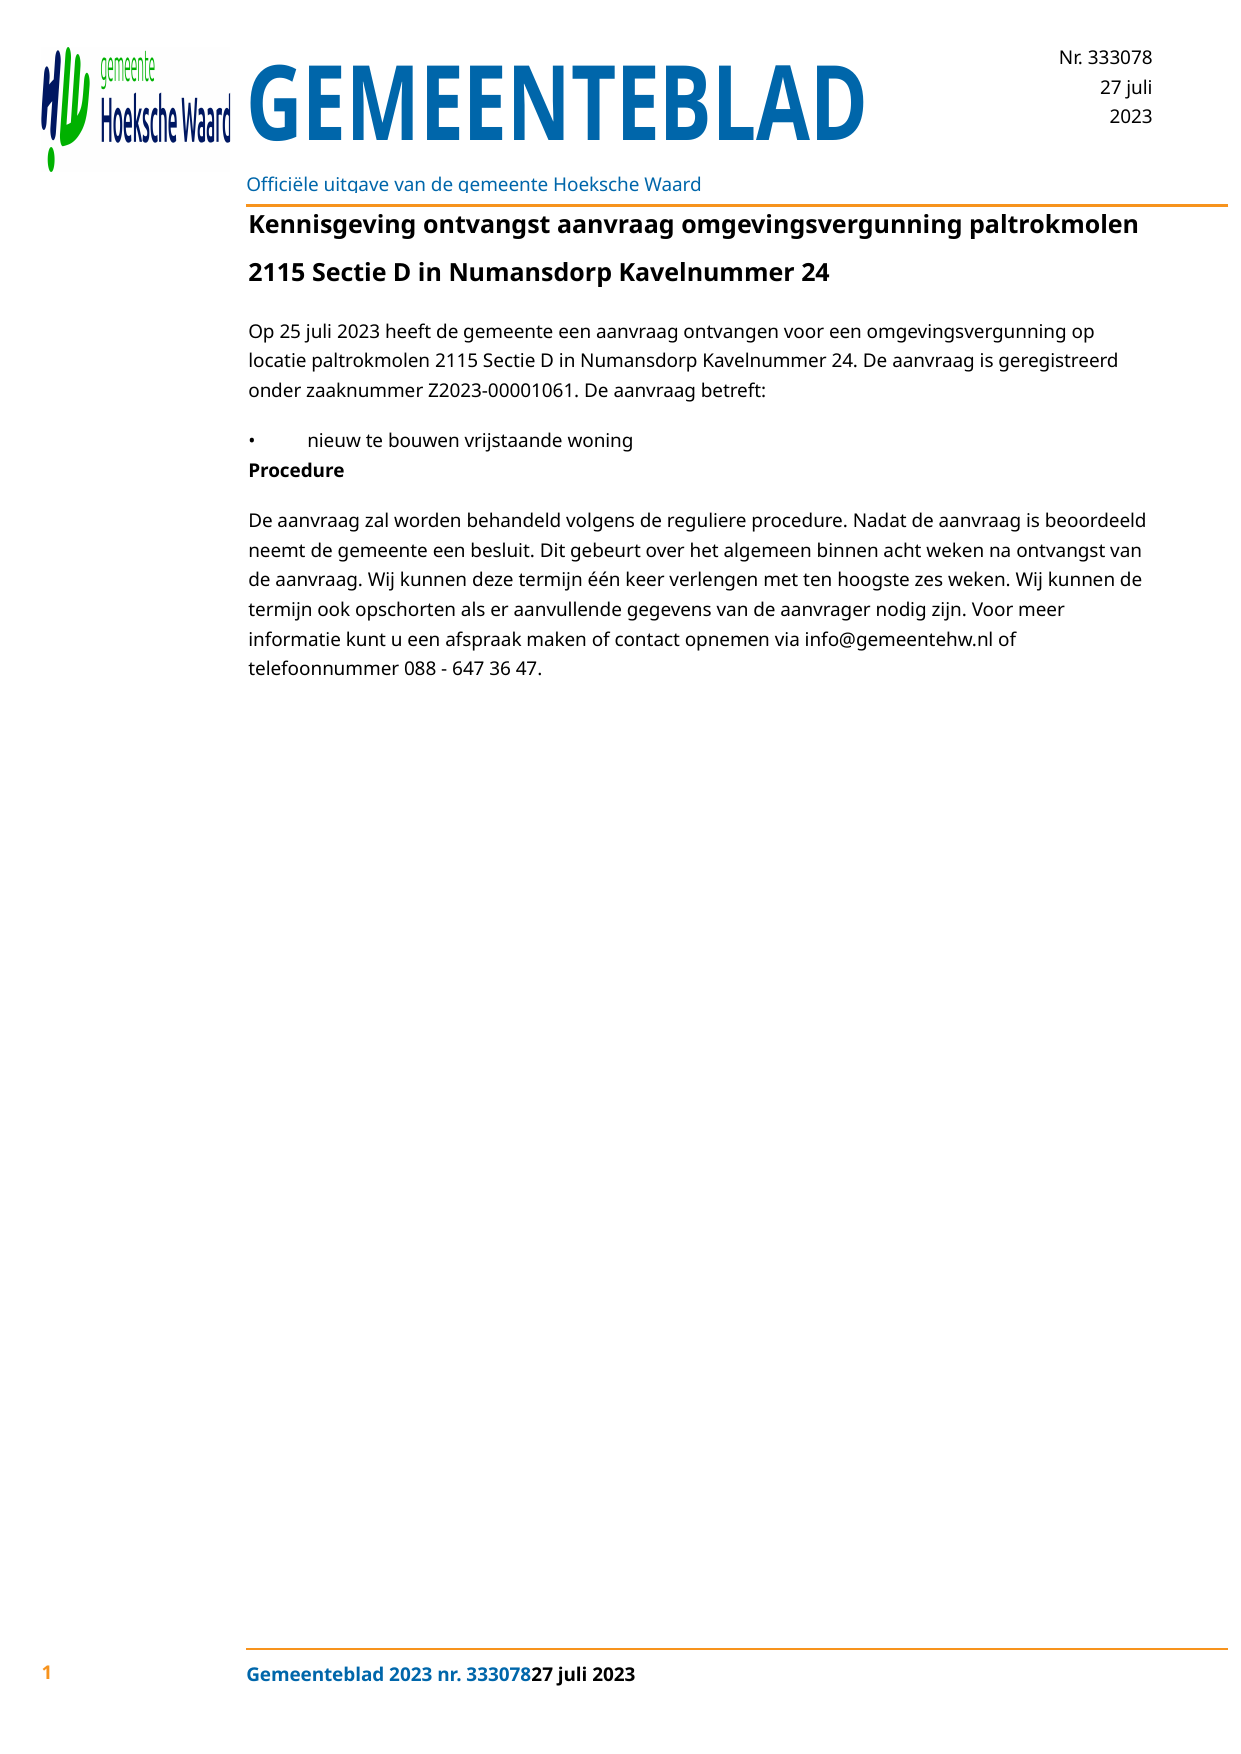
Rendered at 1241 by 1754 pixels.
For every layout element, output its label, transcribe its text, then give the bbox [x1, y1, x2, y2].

picture [41, 47, 231, 172]
text Op 25 juli 2023 heeft de gemeente een aanvraag ontvangen voor een omgevingsvergunning op locatie paltrokmolen 2115 Sectie D in Numansdorp Kavelnummer 24. De aanvraag is geregistreerd onder zaaknummer Z2023-00001061. De aanvraag betreft: [248, 318, 1152, 403]
text Kennisgeving ontvangst aanvraag omgevingsvergunning paltrokmolen 2115 Sectie D in Numansdorp Kavelnummer 24 [248, 207, 1152, 288]
text De aanvraag zal worden behandeld volgens de reguliere procedure. Nadat de aanvraag is beoordeeld neemt de gemeente een besluit. Dit gebeurt over het algemeen binnen acht weken na ontvangst van de aanvraag. Wij kunnen deze termijn één keer verlengen met ten hoogste zes weken. Wij kunnen de termijn ook opschorten als er aanvullende gegevens van de aanvrager nodig zijn. Voor meer informatie kunt u een afspraak maken of contact opnemen via info@gemeentehw.nl of telefoonnummer 088 - 647 36 47. [248, 507, 1152, 681]
text Procedure [248, 457, 1152, 483]
list nieuw te bouwen vrijstaande woning [248, 427, 1152, 453]
